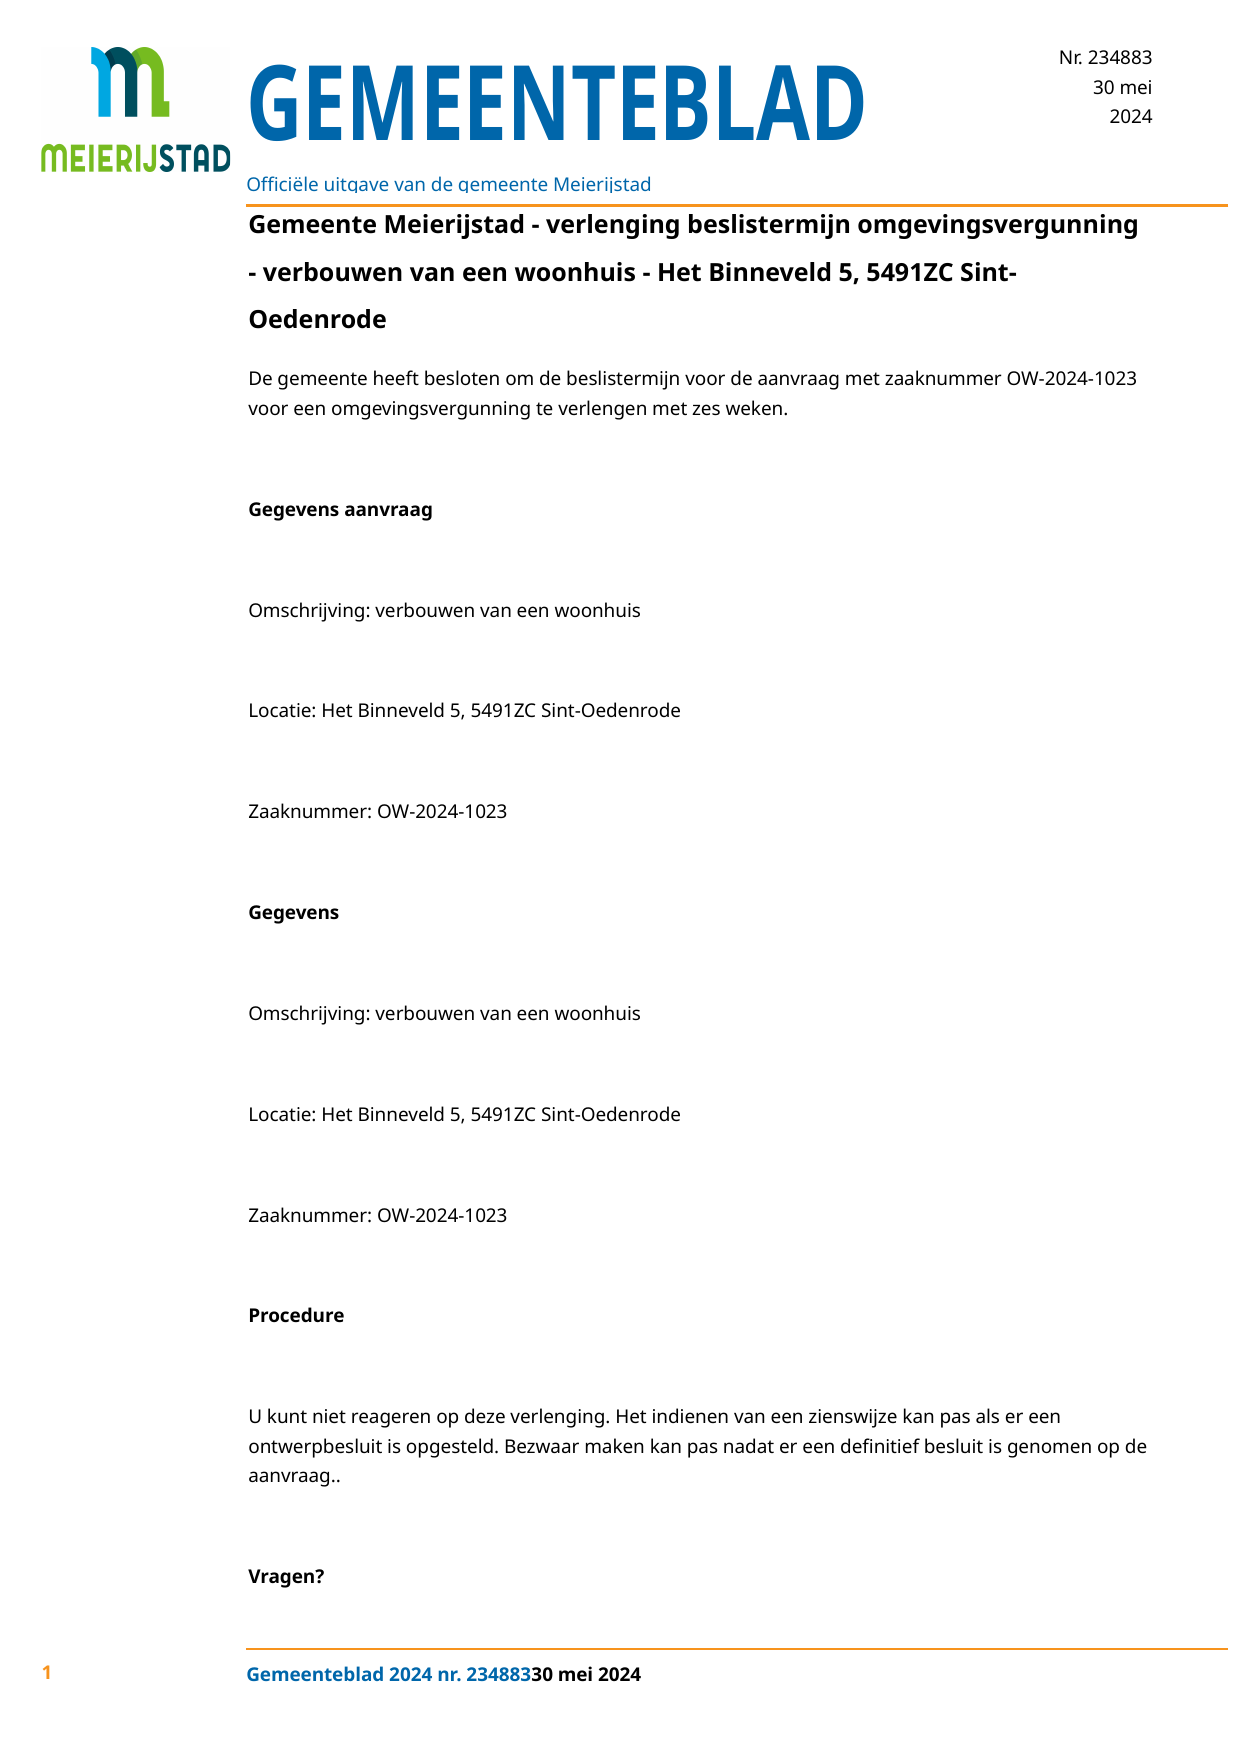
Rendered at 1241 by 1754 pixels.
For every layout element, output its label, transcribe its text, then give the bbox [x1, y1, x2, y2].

text Gegevens [248, 899, 1152, 925]
text Omschrijving: verbouwen van een woonhuis [248, 1000, 1152, 1026]
text Locatie: Het Binneveld 5, 5491ZC Sint-Oedenrode [248, 698, 1152, 723]
text Vragen? [248, 1563, 1152, 1589]
text Omschrijving: verbouwen van een woonhuis [248, 597, 1152, 622]
picture [41, 47, 231, 172]
text U kunt niet reageren op deze verlenging. Het indienen van een zienswijze kan pas als er een ontwerpbesluit is opgesteld. Bezwaar maken kan pas nadat er een definitief besluit is genomen op de aanvraag.. [248, 1403, 1152, 1488]
text Zaaknummer: OW-2024-1023 [248, 1202, 1152, 1227]
text Gemeente Meierijstad - verlenging beslistermijn omgevingsvergunning - verbouwen van een woonhuis - Het Binneveld 5, 5491ZC Sint-Oedenrode [248, 207, 1152, 336]
text Procedure [248, 1303, 1152, 1328]
text Gegevens aanvraag [248, 496, 1152, 522]
text Locatie: Het Binneveld 5, 5491ZC Sint-Oedenrode [248, 1101, 1152, 1127]
text Zaaknummer: OW-2024-1023 [248, 798, 1152, 824]
text De gemeente heeft besloten om de beslistermijn voor de aanvraag met zaaknummer OW-2024-1023 voor een omgevingsvergunning te verlengen met zes weken. [248, 366, 1152, 421]
